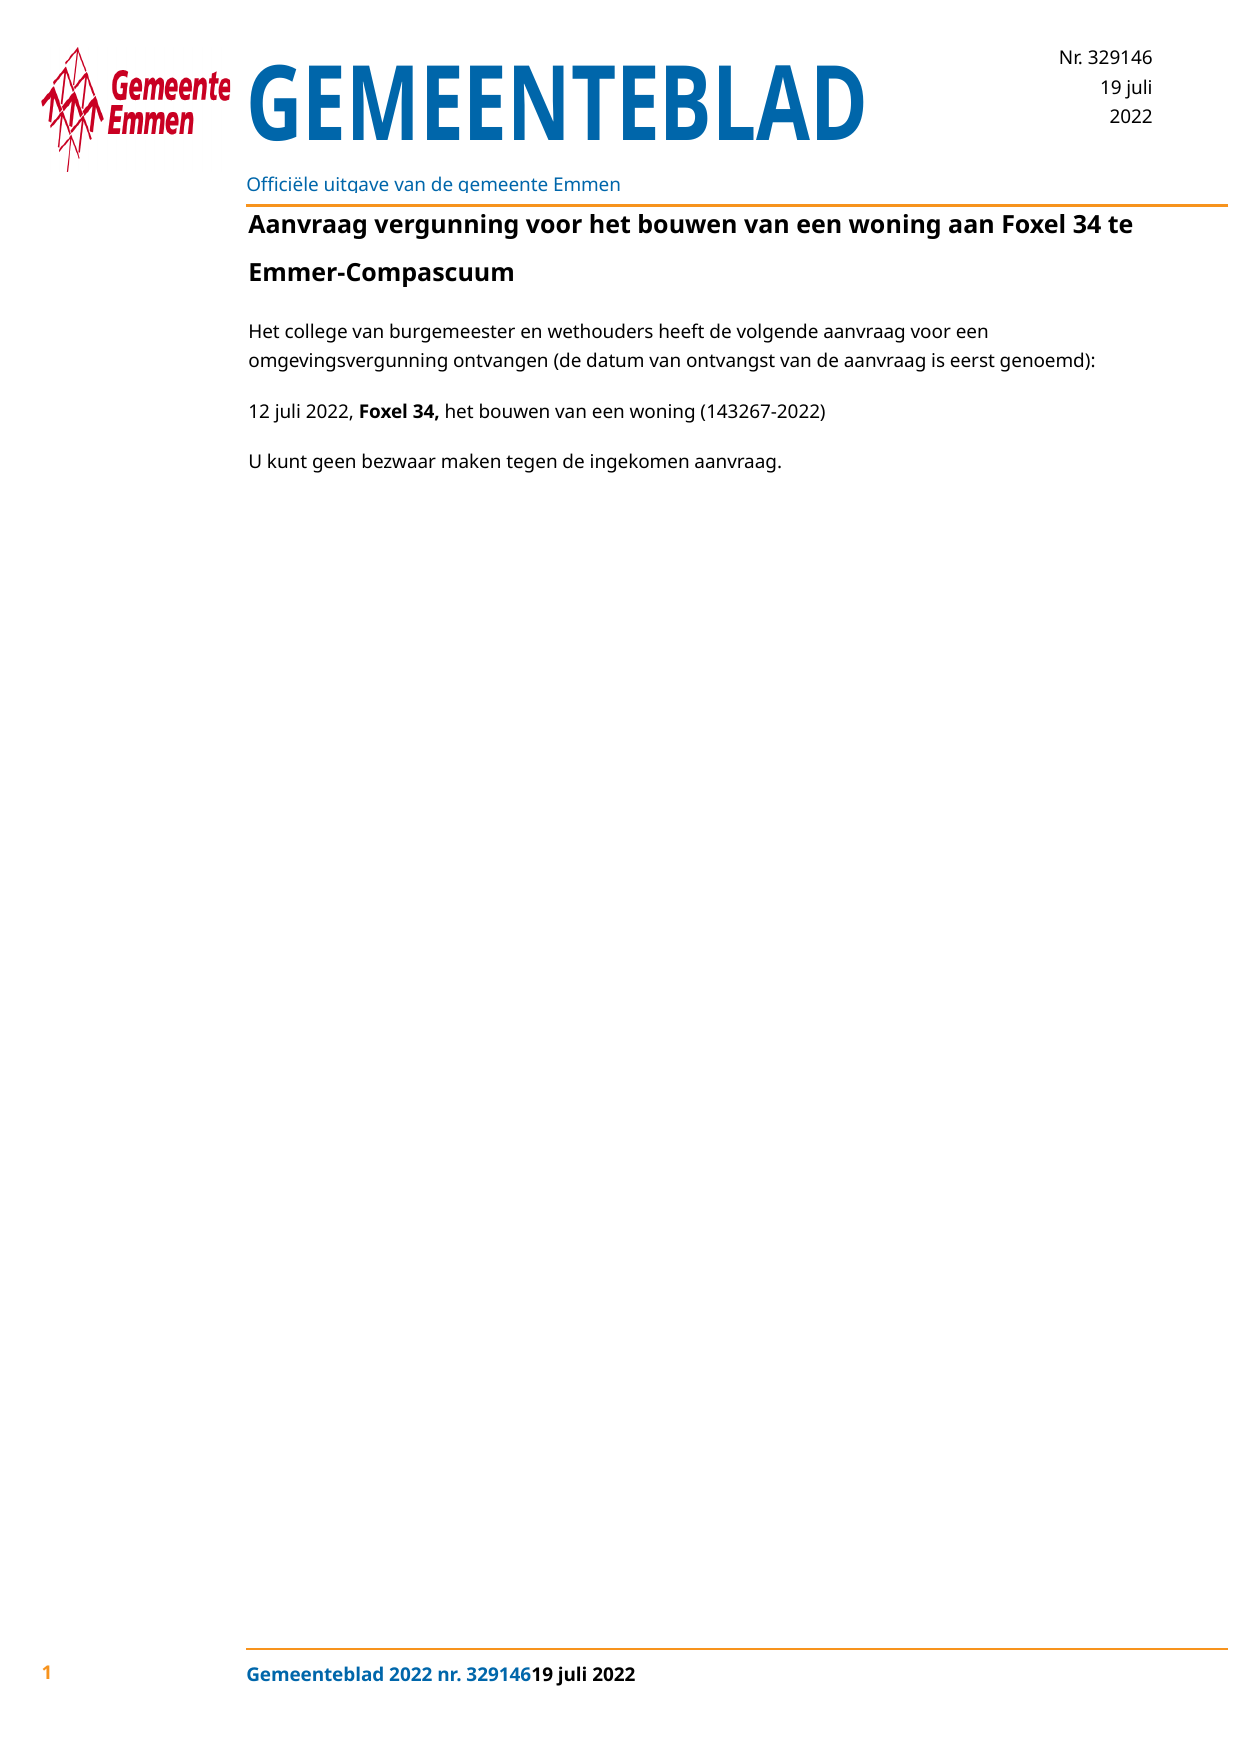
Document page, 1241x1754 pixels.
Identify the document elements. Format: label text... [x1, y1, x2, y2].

picture [41, 47, 231, 172]
text Het college van burgemeester en wethouders heeft de volgende aanvraag voor een omgevingsvergunning ontvangen (de datum van ontvangst van de aanvraag is eerst genoemd): [248, 318, 1152, 373]
text 12 juli 2022, Foxel 34, het bouwen van een woning (143267-2022) [248, 398, 1152, 424]
text U kunt geen bezwaar maken tegen de ingekomen aanvraag. [248, 448, 1152, 474]
text Aanvraag vergunning voor het bouwen van een woning aan Foxel 34 te Emmer-Compascuum [248, 207, 1152, 288]
